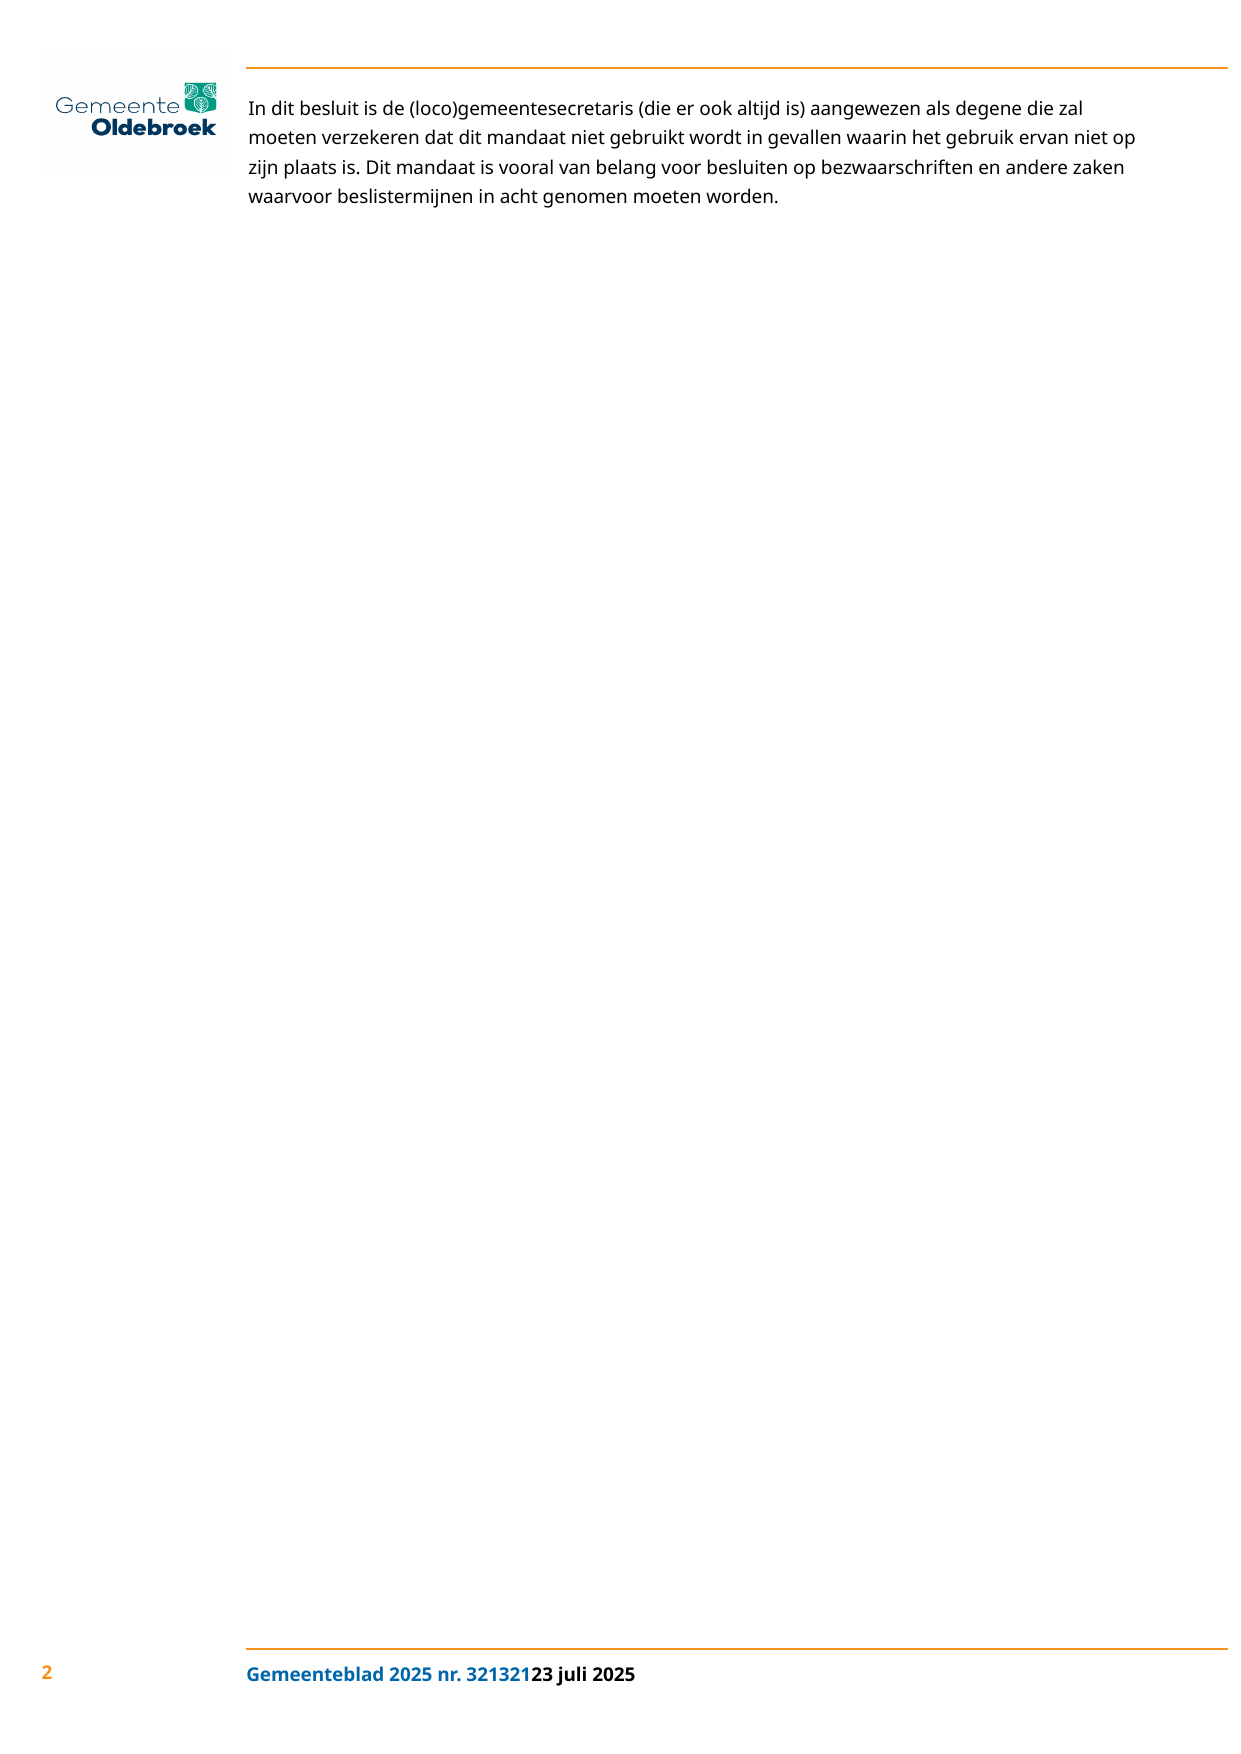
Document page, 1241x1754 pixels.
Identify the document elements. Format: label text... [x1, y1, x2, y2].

text In dit besluit is de (loco)gemeentesecretaris (die er ook altijd is) aangewezen als degene die zal moeten verzekeren dat dit mandaat niet gebruikt wordt in gevallen waarin het gebruik ervan niet op zijn plaats is. Dit mandaat is vooral van belang voor besluiten op bezwaarschriften en andere zaken waarvoor beslistermijnen in acht genomen moeten worden. [248, 95, 1152, 209]
picture [41, 47, 231, 172]
